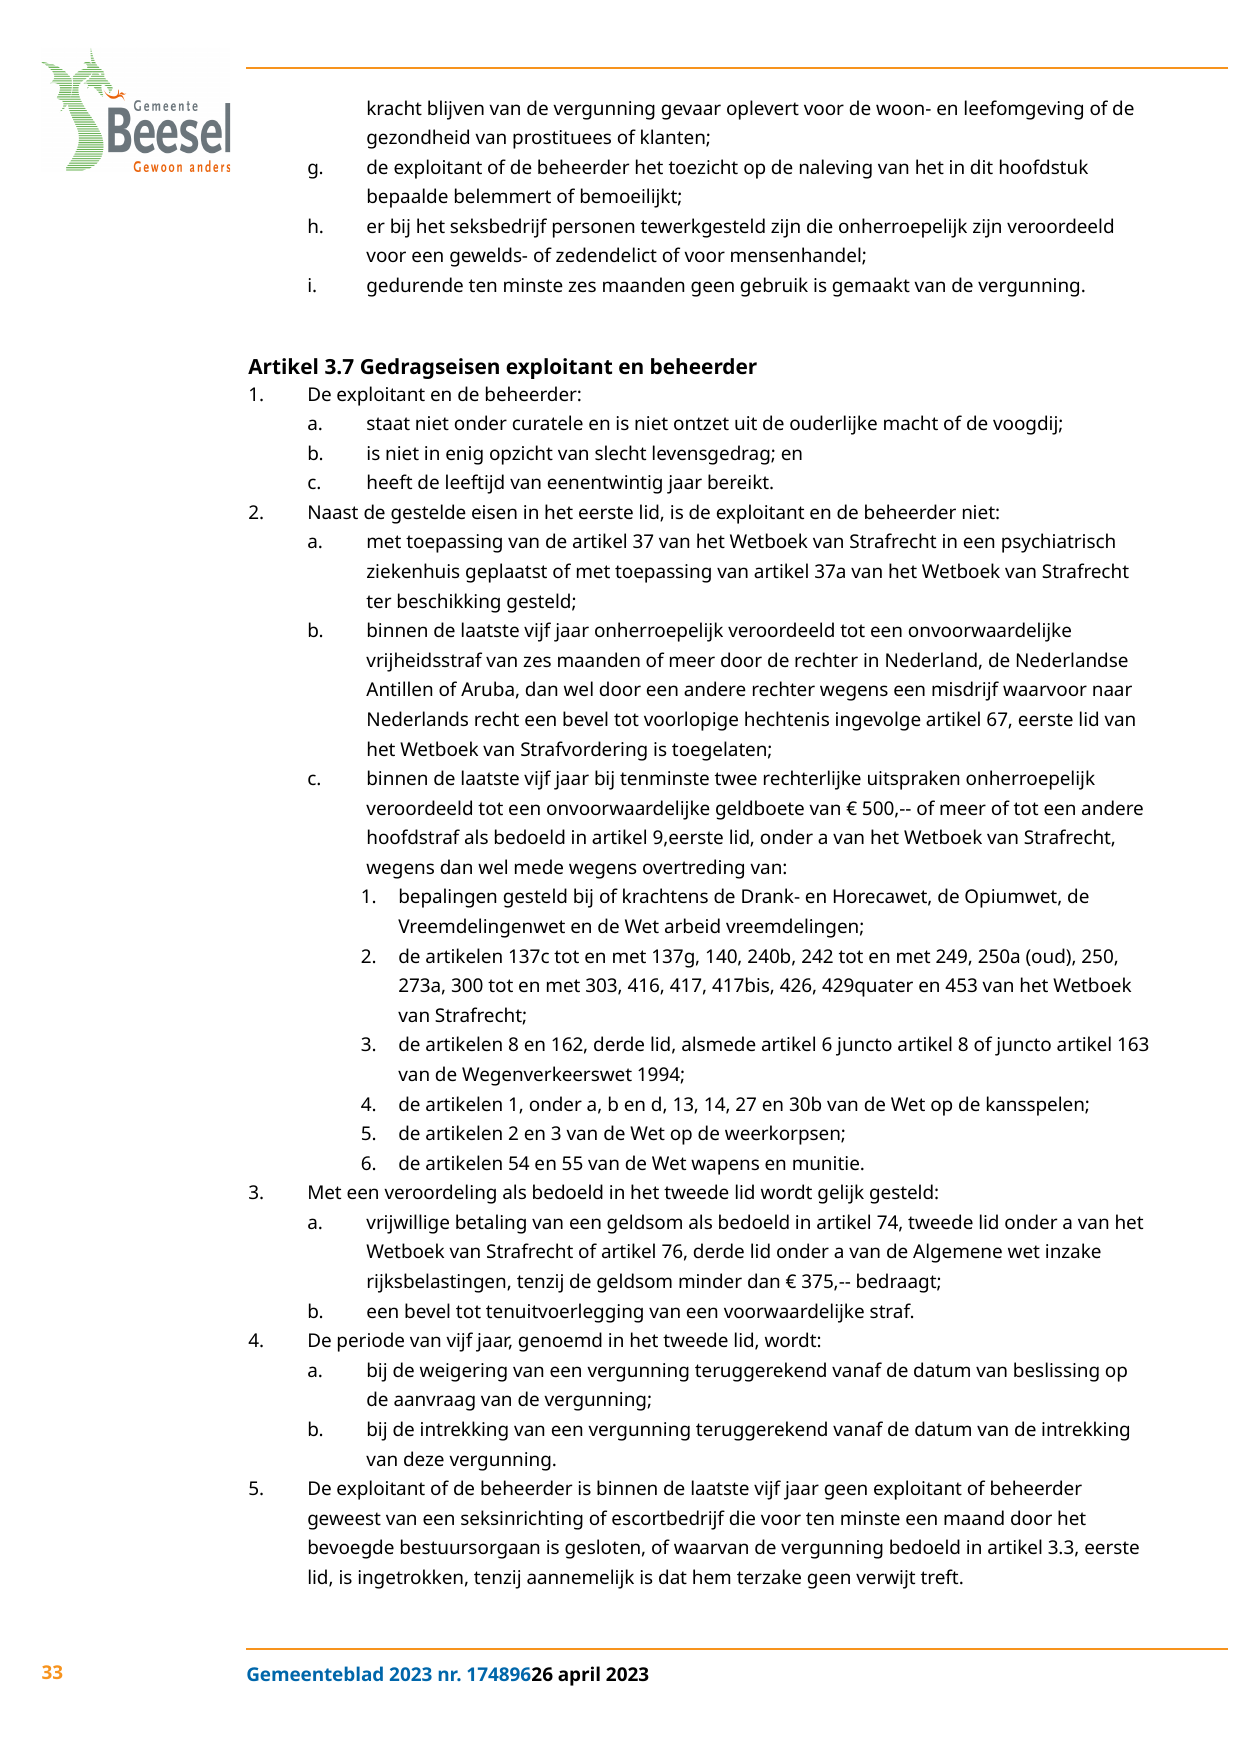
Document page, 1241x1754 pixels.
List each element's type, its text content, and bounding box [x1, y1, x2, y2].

picture [41, 47, 231, 172]
list een bevel tot tenuitvoerlegging van een voorwaardelijke straf. [307, 1298, 1152, 1323]
list De periode van vijf jaar, genoemd in het tweede lid, wordt: [248, 1327, 1152, 1353]
list gedurende ten minste zes maanden geen gebruik is gemaakt van de vergunning. [307, 272, 1152, 298]
list De exploitant of de beheerder is binnen de laatste vijf jaar geen exploitant of beheerder geweest van een seksinrichting of escortbedrijf die voor ten minste een maand door het bevoegde bestuursorgaan is gesloten, of waarvan de vergunning bedoeld in artikel 3.3, eerste lid, is ingetrokken, tenzij aannemelijk is dat hem terzake geen verwijt treft. [248, 1475, 1152, 1590]
list bij de weigering van een vergunning teruggerekend vanaf de datum van beslissing op de aanvraag van de vergunning; [307, 1357, 1152, 1412]
list bij de intrekking van een vergunning teruggerekend vanaf de datum van de intrekking van deze vergunning. [307, 1416, 1152, 1471]
list bepalingen gesteld bij of krachtens de Drank- en Horecawet, de Opiumwet, de Vreemdelingenwet en de Wet arbeid vreemdelingen; [361, 884, 1152, 939]
list Naast de gestelde eisen in het eerste lid, is de exploitant en de beheerder niet: [248, 499, 1152, 525]
list de artikelen 1, onder a, b en d, 13, 14, 27 en 30b van de Wet op de kansspelen; [361, 1091, 1152, 1116]
list de artikelen 2 en 3 van de Wet op de weerkorpsen; [361, 1120, 1152, 1146]
list binnen de laatste vijf jaar onherroepelijk veroordeeld tot een onvoorwaardelijke vrijheidsstraf van zes maanden of meer door de rechter in Nederland, de Nederlandse Antillen of Aruba, dan wel door een andere rechter wegens een misdrijf waarvoor naar Nederlands recht een bevel tot voorlopige hechtenis ingevolge artikel 67, eerste lid van het Wetboek van Strafvordering is toegelaten; [307, 617, 1152, 761]
list vrijwillige betaling van een geldsom als bedoeld in artikel 74, tweede lid onder a van het Wetboek van Strafrecht of artikel 76, derde lid onder a van de Algemene wet inzake rijksbelastingen, tenzij de geldsom minder dan € 375,-- bedraagt; [307, 1209, 1152, 1294]
list de artikelen 137c tot en met 137g, 140, 240b, 242 tot en met 249, 250a (oud), 250, 273a, 300 tot en met 303, 416, 417, 417bis, 426, 429quater en 453 van het Wetboek van Strafrecht; [361, 943, 1152, 1028]
list de artikelen 54 en 55 van de Wet wapens en munitie. [361, 1150, 1152, 1176]
list de exploitant of de beheerder het toezicht op de naleving van het in dit hoofdstuk bepaalde belemmert of bemoeilijkt; [307, 154, 1152, 209]
list met toepassing van de artikel 37 van het Wetboek van Strafrecht in een psychiatrisch ziekenhuis geplaatst of met toepassing van artikel 37a van het Wetboek van Strafrecht ter beschikking gesteld; [307, 529, 1152, 613]
list is niet in enig opzicht van slecht levensgedrag; en [307, 440, 1152, 466]
list staat niet onder curatele en is niet ontzet uit de ouderlijke macht of de voogdij; [307, 410, 1152, 436]
list De exploitant en de beheerder: [248, 381, 1152, 406]
list Met een veroordeling als bedoeld in het tweede lid wordt gelijk gesteld: [248, 1179, 1152, 1205]
list binnen de laatste vijf jaar bij tenminste twee rechterlijke uitspraken onherroepelijk veroordeeld tot een onvoorwaardelijke geldboete van € 500,-- of meer of tot een andere hoofdstraf als bedoeld in artikel 9,eerste lid, onder a van het Wetboek van Strafrecht, wegens dan wel mede wegens overtreding van: [307, 765, 1152, 880]
text Artikel 3.7 Gedragseisen exploitant en beheerder [248, 352, 1152, 381]
list er bij het seksbedrijf personen tewerkgesteld zijn die onherroepelijk zijn veroordeeld voor een gewelds- of zedendelict of voor mensenhandel; [307, 213, 1152, 268]
list de artikelen 8 en 162, derde lid, alsmede artikel 6 juncto artikel 8 of juncto artikel 163 van de Wegenverkeerswet 1994; [361, 1032, 1152, 1087]
list heeft de leeftijd van eenentwintig jaar bereikt. [307, 469, 1152, 495]
list kracht blijven van de vergunning gevaar oplevert voor de woon- en leefomgeving of de gezondheid van prostituees of klanten; [307, 95, 1152, 150]
